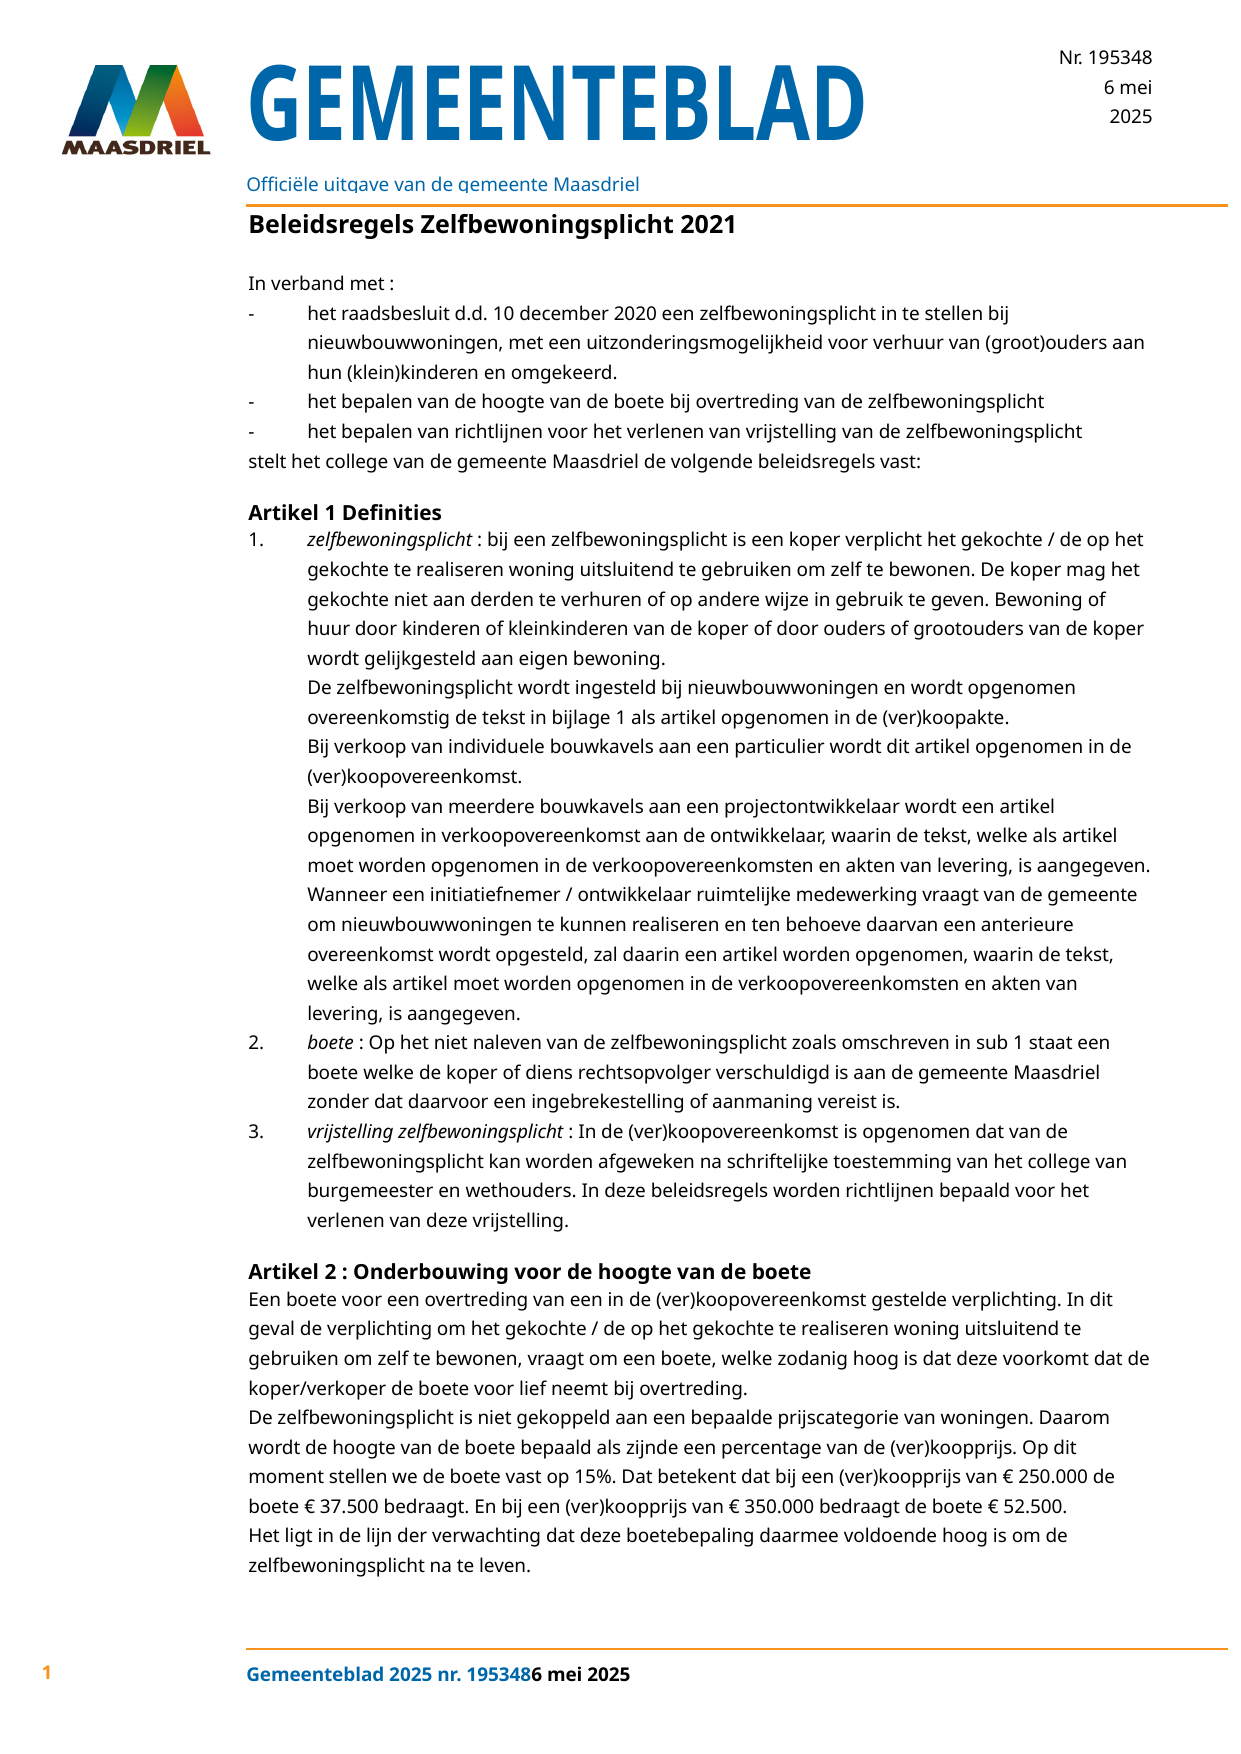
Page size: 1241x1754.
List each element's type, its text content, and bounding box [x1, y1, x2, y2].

text Artikel 2 : Onderbouwing voor de hoogte van de boete [248, 1257, 1152, 1286]
list het raadsbesluit d.d. 10 december 2020 een zelfbewoningsplicht in te stellen bij nieuwbouwwoningen, met een uitzonderingsmogelijkheid voor verhuur van (groot)ouders aan hun (klein)kinderen en omgekeerd. [248, 300, 1152, 385]
list vrijstelling zelfbewoningsplicht : In de (ver)koopovereenkomst is opgenomen dat van de zelfbewoningsplicht kan worden afgeweken na schriftelijke toestemming van het college van burgemeester en wethouders. In deze beleidsregels worden richtlijnen bepaald voor het verlenen van deze vrijstelling. [248, 1118, 1152, 1233]
list het bepalen van de hoogte van de boete bij overtreding van de zelfbewoningsplicht [248, 389, 1152, 414]
text Het ligt in de lijn der verwachting dat deze boetebepaling daarmee voldoende hoog is om de zelfbewoningsplicht na te leven. [248, 1523, 1152, 1578]
text Beleidsregels Zelfbewoningsplicht 2021 [248, 207, 1152, 241]
text stelt het college van de gemeente Maasdriel de volgende beleidsregels vast: [248, 448, 1152, 473]
text In verband met : [248, 270, 1152, 296]
list Wanneer een initiatiefnemer / ontwikkelaar ruimtelijke medewerking vraagt van de gemeente om nieuwbouwwoningen te kunnen realiseren en ten behoeve daarvan een anterieure overeenkomst wordt opgesteld, zal daarin een artikel worden opgenomen, waarin de tekst, welke als artikel moet worden opgenomen in de verkoopovereenkomsten en akten van levering, is aangegeven. [248, 882, 1152, 1026]
text Artikel 1 Definities [248, 498, 1152, 527]
list zelfbewoningsplicht : bij een zelfbewoningsplicht is een koper verplicht het gekochte / de op het gekochte te realiseren woning uitsluitend te gebruiken om zelf te bewonen. De koper mag het gekochte niet aan derden te verhuren of op andere wijze in gebruik te geven. Bewoning of huur door kinderen of kleinkinderen van de koper of door ouders of grootouders van de koper wordt gelijkgesteld aan eigen bewoning. [248, 527, 1152, 671]
list De zelfbewoningsplicht wordt ingesteld bij nieuwbouwwoningen en wordt opgenomen overeenkomstig de tekst in bijlage 1 als artikel opgenomen in de (ver)koopakte. [248, 674, 1152, 730]
list boete : Op het niet naleven van de zelfbewoningsplicht zoals omschreven in sub 1 staat een boete welke de koper of diens rechtsopvolger verschuldigd is aan de gemeente Maasdriel zonder dat daarvoor een ingebrekestelling of aanmaning vereist is. [248, 1029, 1152, 1114]
text Een boete voor een overtreding van een in de (ver)koopovereenkomst gestelde verplichting. In dit geval de verplichting om het gekochte / de op het gekochte te realiseren woning uitsluitend te gebruiken om zelf te bewonen, vraagt om een boete, welke zodanig hoog is dat deze voorkomt dat de koper/verkoper de boete voor lief neemt bij overtreding. [248, 1286, 1152, 1400]
list het bepalen van richtlijnen voor het verlenen van vrijstelling van de zelfbewoningsplicht [248, 418, 1152, 444]
list Bij verkoop van meerdere bouwkavels aan een projectontwikkelaar wordt een artikel opgenomen in verkoopovereenkomst aan de ontwikkelaar, waarin de tekst, welke als artikel moet worden opgenomen in de verkoopovereenkomsten en akten van levering, is aangegeven. [248, 793, 1152, 878]
picture [41, 47, 231, 172]
list Bij verkoop van individuele bouwkavels aan een particulier wordt dit artikel opgenomen in de (ver)koopovereenkomst. [248, 734, 1152, 789]
text De zelfbewoningsplicht is niet gekoppeld aan een bepaalde prijscategorie van woningen. Daarom wordt de hoogte van de boete bepaald als zijnde een percentage van de (ver)koopprijs. Op dit moment stellen we de boete vast op 15%. Dat betekent dat bij een (ver)koopprijs van € 250.000 de boete € 37.500 bedraagt. En bij een (ver)koopprijs van € 350.000 bedraagt de boete € 52.500. [248, 1404, 1152, 1519]
